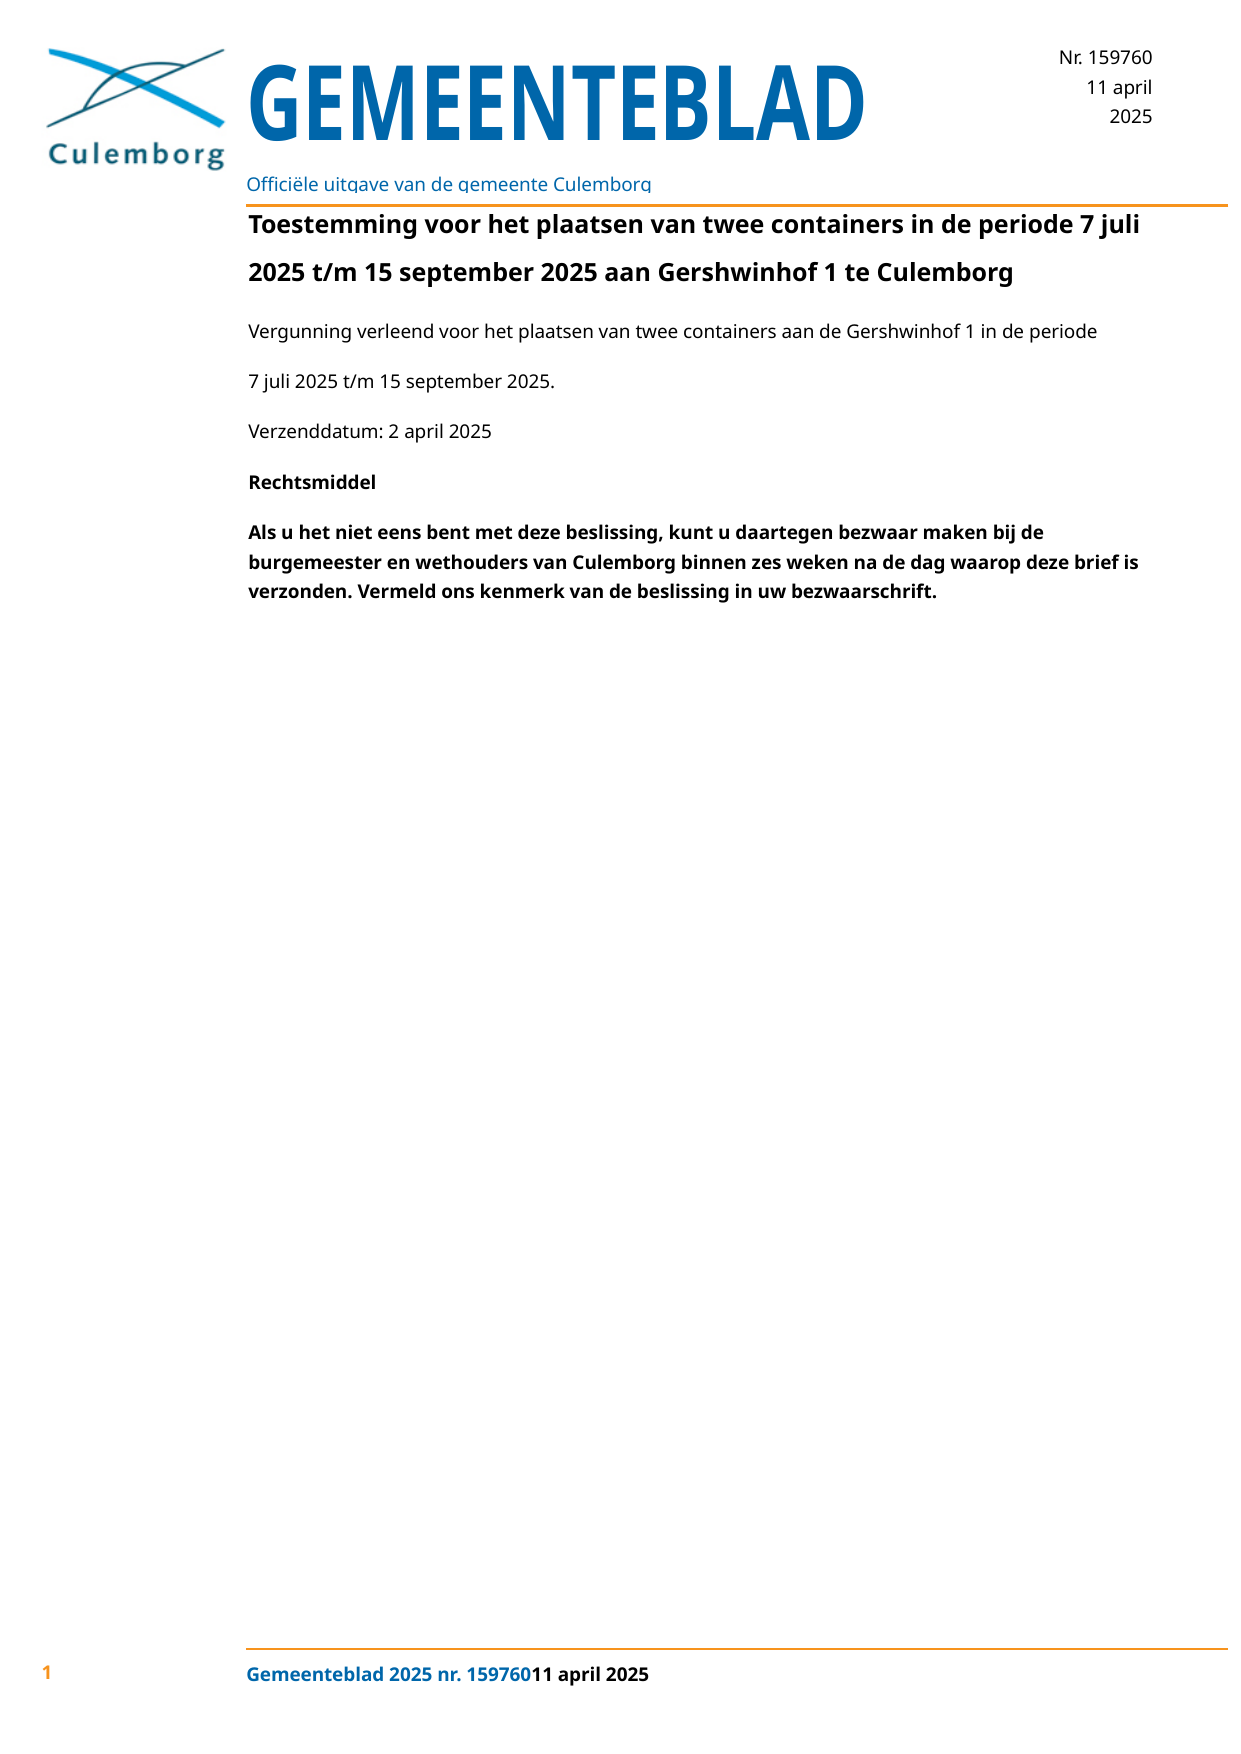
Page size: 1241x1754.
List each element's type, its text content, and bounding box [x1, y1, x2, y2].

text Toestemming voor het plaatsen van twee containers in de periode 7 juli 2025 t/m 15 september 2025 aan Gershwinhof 1 te Culemborg [248, 207, 1152, 288]
text 7 juli 2025 t/m 15 september 2025. [248, 368, 1152, 394]
text Vergunning verleend voor het plaatsen van twee containers aan de Gershwinhof 1 in de periode [248, 318, 1152, 344]
picture [41, 47, 231, 172]
text Rechtsmiddel [248, 469, 1152, 495]
text Verzenddatum: 2 april 2025 [248, 419, 1152, 444]
text Als u het niet eens bent met deze beslissing, kunt u daartegen bezwaar maken bij de burgemeester en wethouders van Culemborg binnen zes weken na de dag waarop deze brief is verzonden. Vermeld ons kenmerk van de beslissing in uw bezwaarschrift. [248, 519, 1152, 604]
